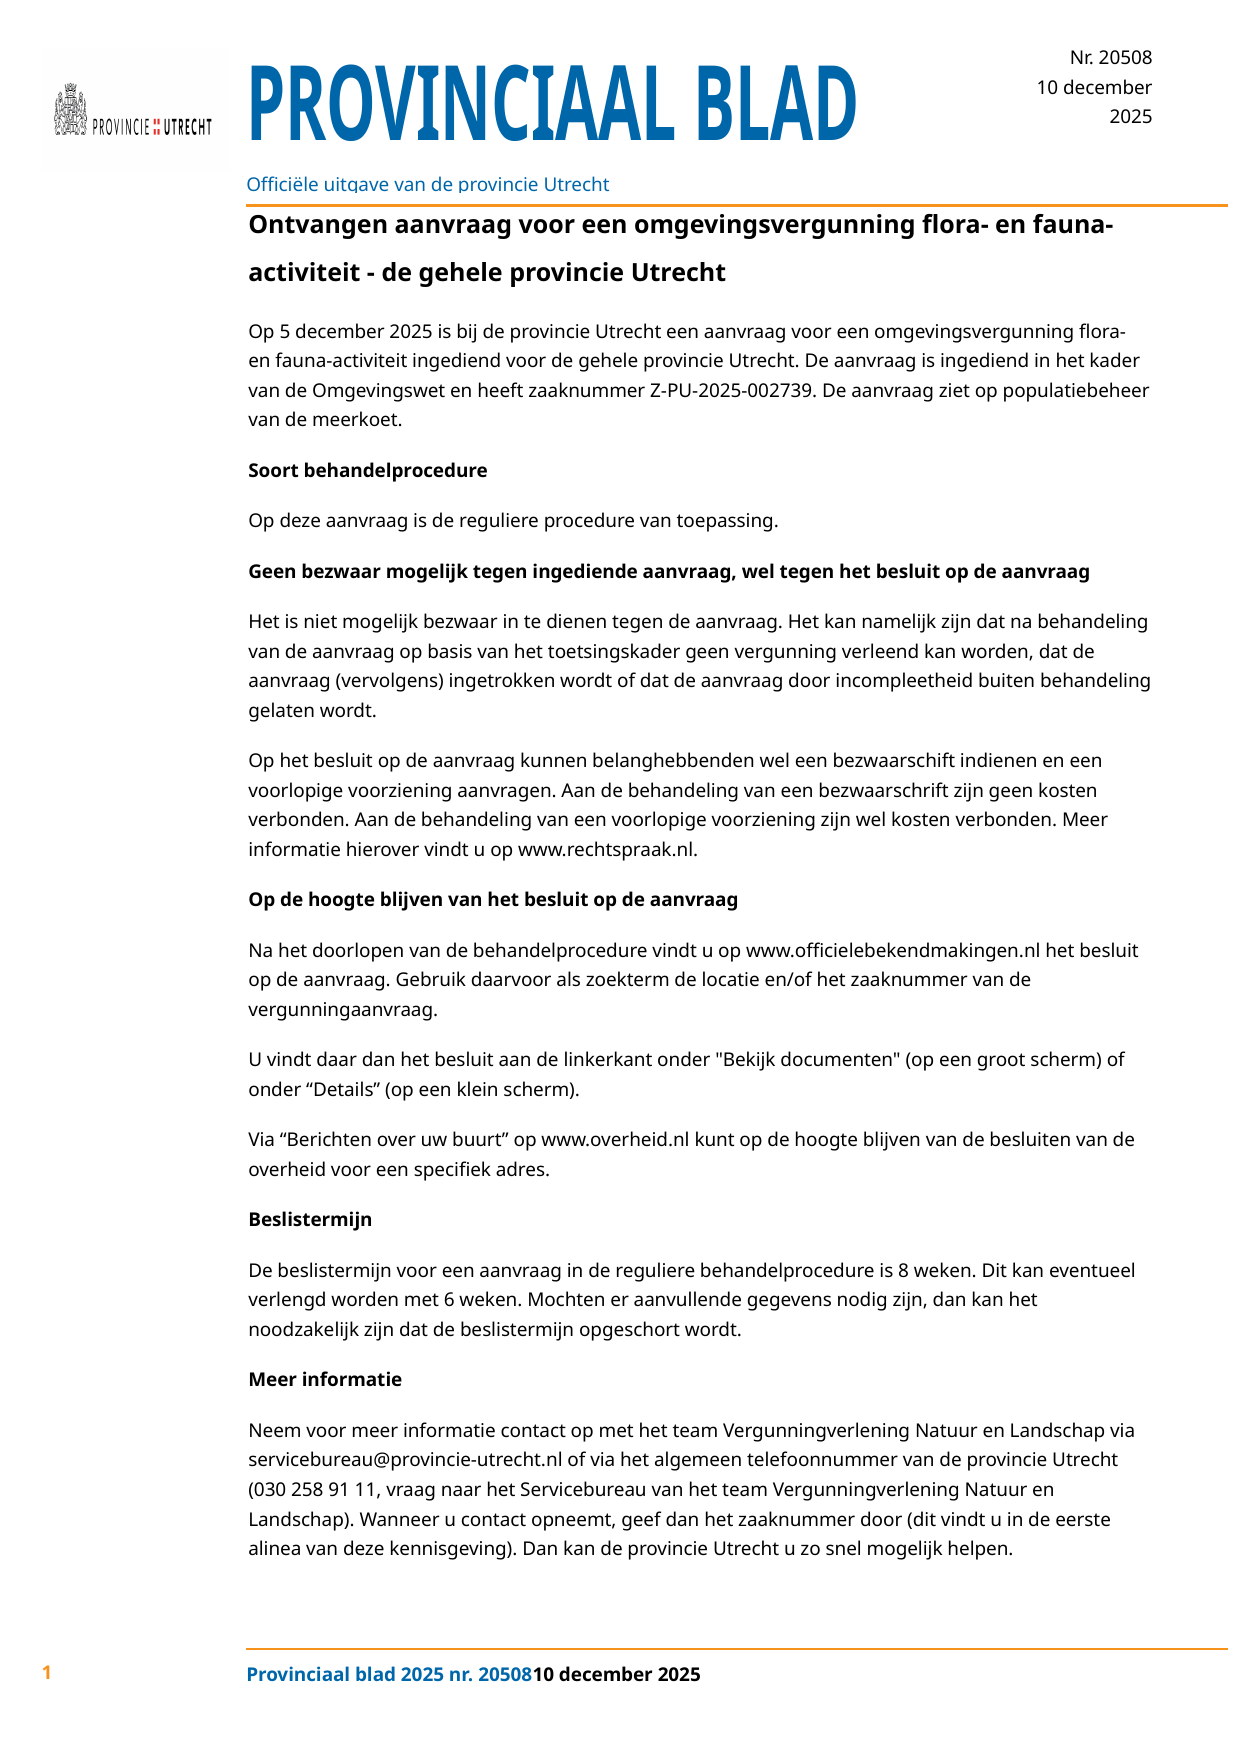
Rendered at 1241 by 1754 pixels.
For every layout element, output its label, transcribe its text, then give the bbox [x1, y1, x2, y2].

text Na het doorlopen van de behandelprocedure vindt u op www.officielebekendmakingen.nl het besluit op de aanvraag. Gebruik daarvoor als zoekterm de locatie en/of het zaaknummer van de vergunningaanvraag. [248, 937, 1152, 1022]
text Neem voor meer informatie contact op met het team Vergunningverlening Natuur en Landschap via servicebureau@provincie-utrecht.nl of via het algemeen telefoonnummer van de provincie Utrecht (030 258 91 11, vraag naar het Servicebureau van het team Vergunningverlening Natuur en Landschap). Wanneer u contact opneemt, geef dan het zaaknummer door (dit vindt u in de eerste alinea van deze kennisgeving). Dan kan de provincie Utrecht u zo snel mogelijk helpen. [248, 1417, 1152, 1561]
text Op het besluit op de aanvraag kunnen belanghebbenden wel een bezwaarschift indienen en een voorlopige voorziening aanvragen. Aan de behandeling van een bezwaarschrift zijn geen kosten verbonden. Aan de behandeling van een voorlopige voorziening zijn wel kosten verbonden. Meer informatie hierover vindt u op www.rechtspraak.nl. [248, 747, 1152, 862]
text Ontvangen aanvraag voor een omgevingsvergunning flora- en fauna-activiteit - de gehele provincie Utrecht [248, 207, 1152, 288]
text De beslistermijn voor een aanvraag in de reguliere behandelprocedure is 8 weken. Dit kan eventueel verlengd worden met 6 weken. Mochten er aanvullende gegevens nodig zijn, dan kan het noodzakelijk zijn dat de beslistermijn opgeschort wordt. [248, 1257, 1152, 1342]
text Via “Berichten over uw buurt” op www.overheid.nl kunt op de hoogte blijven van de besluiten van de overheid voor een specifiek adres. [248, 1127, 1152, 1182]
text Beslistermijn [248, 1207, 1152, 1232]
picture [41, 47, 231, 172]
text Op deze aanvraag is de reguliere procedure van toepassing. [248, 507, 1152, 533]
text Soort behandelprocedure [248, 457, 1152, 483]
text U vindt daar dan het besluit aan de linkerkant onder "Bekijk documenten" (op een groot scherm) of onder “Details” (op een klein scherm). [248, 1047, 1152, 1102]
text Geen bezwaar mogelijk tegen ingediende aanvraag, wel tegen het besluit op de aanvraag [248, 558, 1152, 584]
text Het is niet mogelijk bezwaar in te dienen tegen de aanvraag. Het kan namelijk zijn dat na behandeling van de aanvraag op basis van het toetsingskader geen vergunning verleend kan worden, dat de aanvraag (vervolgens) ingetrokken wordt of dat de aanvraag door incompleetheid buiten behandeling gelaten wordt. [248, 608, 1152, 723]
text Meer informatie [248, 1367, 1152, 1392]
text Op de hoogte blijven van het besluit op de aanvraag [248, 887, 1152, 912]
text Op 5 december 2025 is bij de provincie Utrecht een aanvraag voor een omgevingsvergunning flora- en fauna-activiteit ingediend voor de gehele provincie Utrecht. De aanvraag is ingediend in het kader van de Omgevingswet en heeft zaaknummer Z-PU-2025-002739. De aanvraag ziet op populatiebeheer van de meerkoet. [248, 318, 1152, 432]
